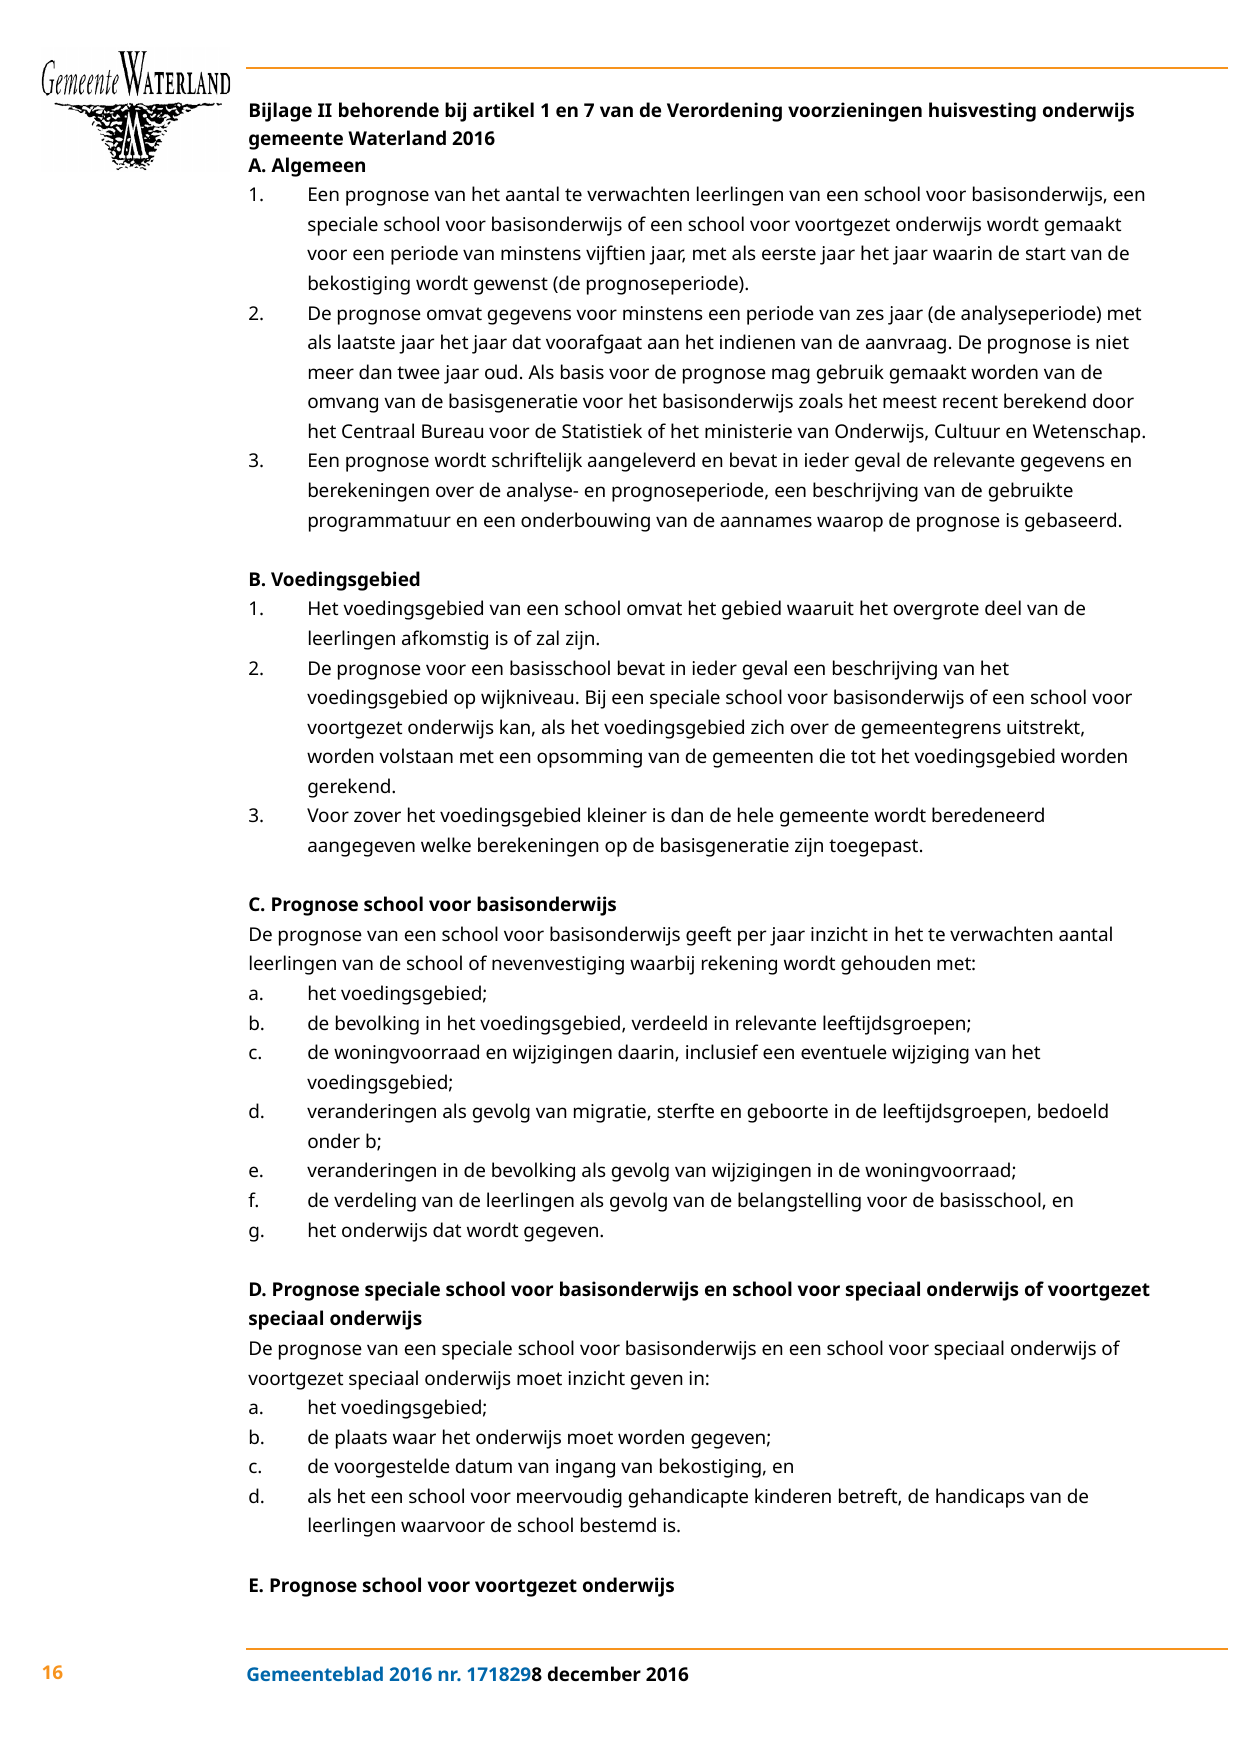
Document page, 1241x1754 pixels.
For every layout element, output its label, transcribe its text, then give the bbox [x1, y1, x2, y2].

text De prognose van een school voor basisonderwijs geeft per jaar inzicht in het te verwachten aantal leerlingen van de school of nevenvestiging waarbij rekening wordt gehouden met: [248, 921, 1152, 976]
list de plaats waar het onderwijs moet worden gegeven; [248, 1424, 1152, 1449]
text B. Voedingsgebied [248, 566, 1152, 592]
text C. Prognose school voor basisonderwijs [248, 891, 1152, 917]
list de voorgestelde datum van ingang van bekostiging, en [248, 1453, 1152, 1479]
list De prognose omvat gegevens voor minstens een periode van zes jaar (de analyseperiode) met als laatste jaar het jaar dat voorafgaat aan het indienen van de aanvraag. De prognose is niet meer dan twee jaar oud. Als basis voor de prognose mag gebruik gemaakt worden van de omvang van de basisgeneratie voor het basisonderwijs zoals het meest recent berekend door het Centraal Bureau voor de Statistiek of het ministerie van Onderwijs, Cultuur en Wetenschap. [248, 300, 1152, 444]
list de woningvoorraad en wijzigingen daarin, inclusief een eventuele wijziging van het voedingsgebied; [248, 1039, 1152, 1094]
list het voedingsgebied; [248, 1394, 1152, 1420]
list De prognose voor een basisschool bevat in ieder geval een beschrijving van het voedingsgebied op wijkniveau. Bij een speciale school voor basisonderwijs of een school voor voortgezet onderwijs kan, als het voedingsgebied zich over de gemeentegrens uitstrekt, worden volstaan met een opsomming van de gemeenten die tot het voedingsgebied worden gerekend. [248, 655, 1152, 799]
list het voedingsgebied; [248, 980, 1152, 1006]
list de bevolking in het voedingsgebied, verdeeld in relevante leeftijdsgroepen; [248, 1010, 1152, 1035]
text A. Algemeen [248, 152, 1152, 177]
text De prognose van een speciale school voor basisonderwijs en een school voor speciaal onderwijs of voortgezet speciaal onderwijs moet inzicht geven in: [248, 1335, 1152, 1390]
list Een prognose van het aantal te verwachten leerlingen van een school voor basisonderwijs, een speciale school voor basisonderwijs of een school voor voortgezet onderwijs wordt gemaakt voor een periode van minstens vijftien jaar, met als eerste jaar het jaar waarin de start van de bekostiging wordt gewenst (de prognoseperiode). [248, 181, 1152, 296]
list Voor zover het voedingsgebied kleiner is dan de hele gemeente wordt beredeneerd aangegeven welke berekeningen op de basisgeneratie zijn toegepast. [248, 803, 1152, 858]
text D. Prognose speciale school voor basisonderwijs en school voor speciaal onderwijs of voortgezet speciaal onderwijs [248, 1276, 1152, 1331]
list als het een school voor meervoudig gehandicapte kinderen betreft, de handicaps van de leerlingen waarvoor de school bestemd is. [248, 1483, 1152, 1538]
list het onderwijs dat wordt gegeven. [248, 1217, 1152, 1242]
list veranderingen in de bevolking als gevolg van wijzigingen in de woningvoorraad; [248, 1158, 1152, 1183]
list Het voedingsgebied van een school omvat het gebied waaruit het overgrote deel van de leerlingen afkomstig is of zal zijn. [248, 596, 1152, 651]
list Een prognose wordt schriftelijk aangeleverd en bevat in ieder geval de relevante gegevens en berekeningen over de analyse- en prognoseperiode, een beschrijving van de gebruikte programmatuur en een onderbouwing van de aannames waarop de prognose is gebaseerd. [248, 448, 1152, 532]
picture [41, 47, 231, 172]
list de verdeling van de leerlingen als gevolg van de belangstelling voor de basisschool, en [248, 1187, 1152, 1213]
list veranderingen als gevolg van migratie, sterfte en geboorte in de leeftijdsgroepen, bedoeld onder b; [248, 1098, 1152, 1154]
text E. Prognose school voor voortgezet onderwijs [248, 1572, 1152, 1597]
text Bijlage II behorende bij artikel 1 en 7 van de Verordening voorzieningen huisvesting onderwijs gemeente Waterland 2016 [248, 95, 1152, 152]
